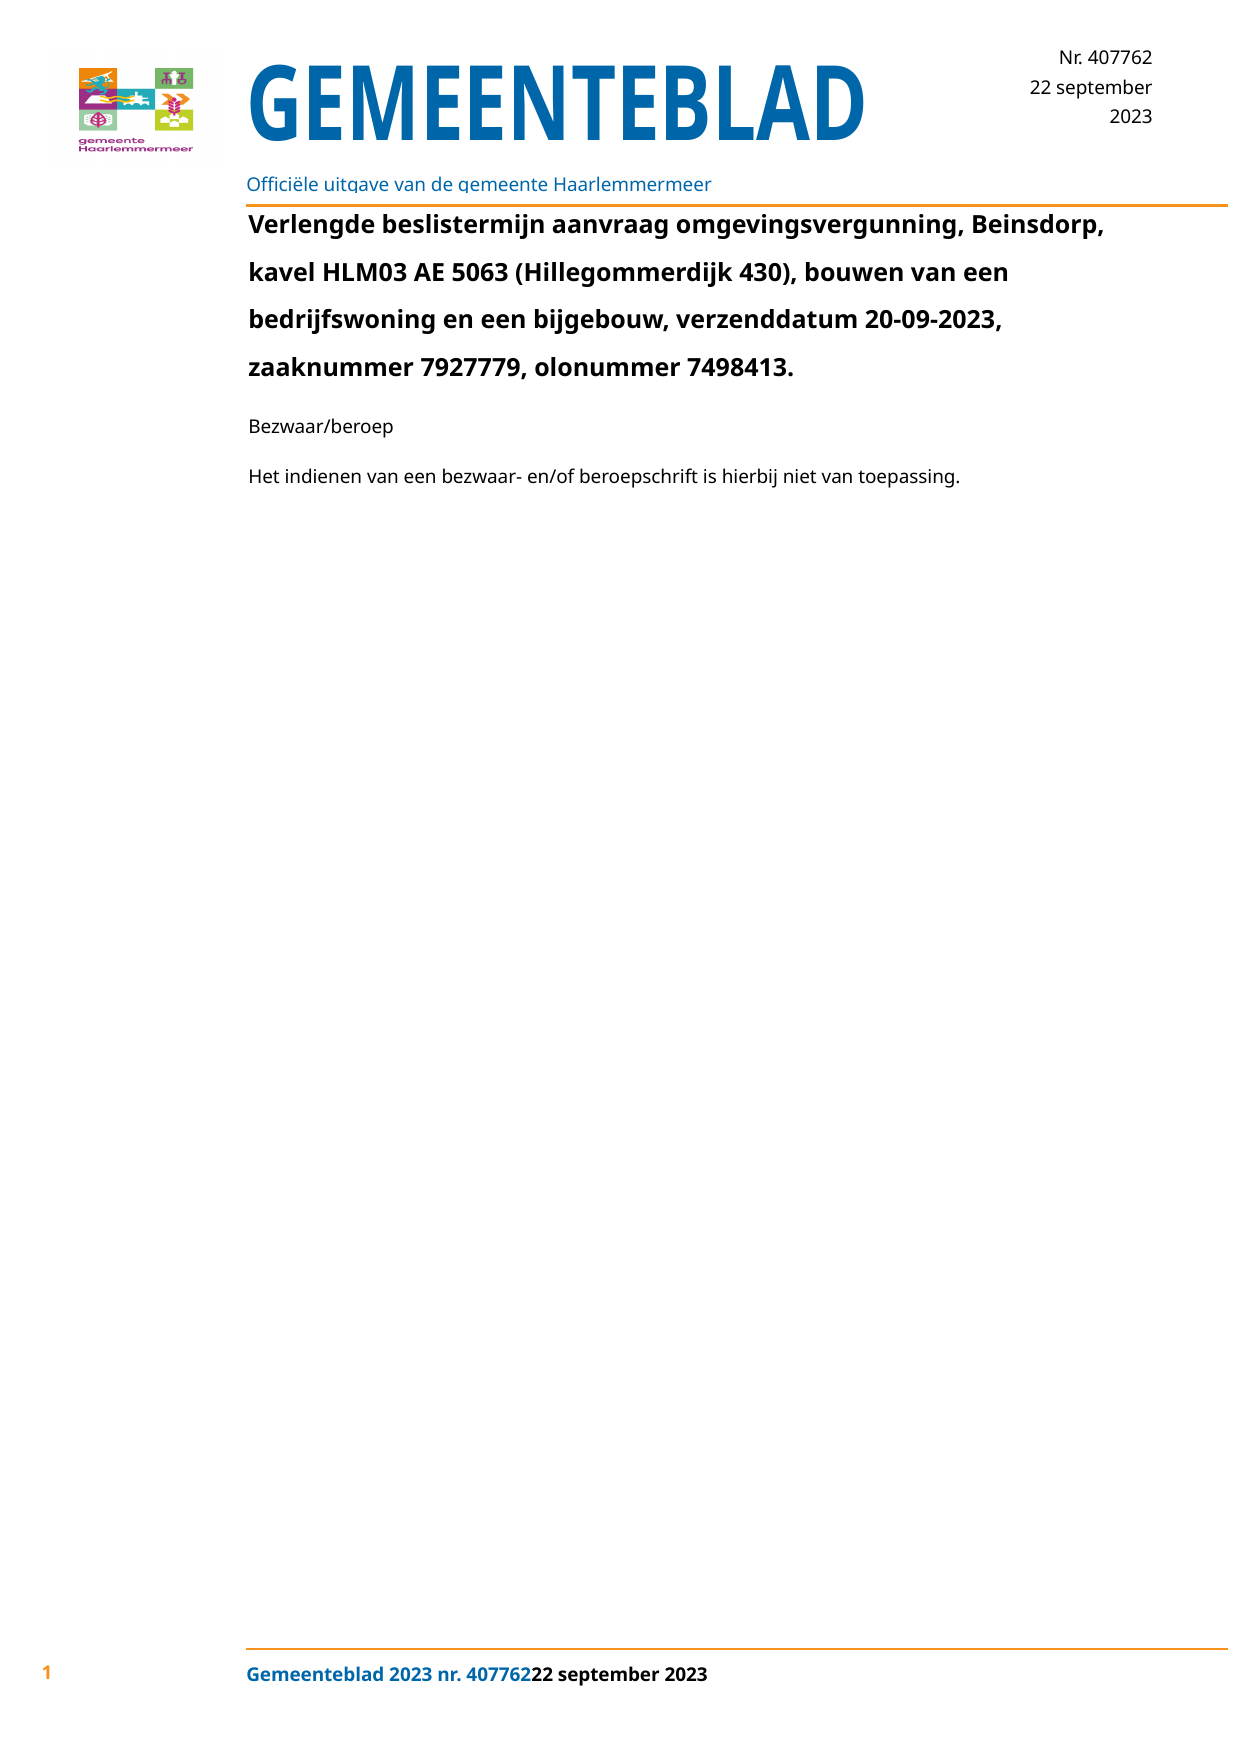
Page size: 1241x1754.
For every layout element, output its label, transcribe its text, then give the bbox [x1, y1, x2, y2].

picture [41, 47, 231, 172]
text Verlengde beslistermijn aanvraag omgevingsvergunning, Beinsdorp, kavel HLM03 AE 5063 (Hillegommerdijk 430), bouwen van een bedrijfswoning en een bijgebouw, verzenddatum 20-09-2023, zaaknummer 7927779, olonummer 7498413. [248, 207, 1152, 384]
text Bezwaar/beroep [248, 413, 1152, 439]
text Het indienen van een bezwaar- en/of beroepschrift is hierbij niet van toepassing. [248, 463, 1152, 489]
